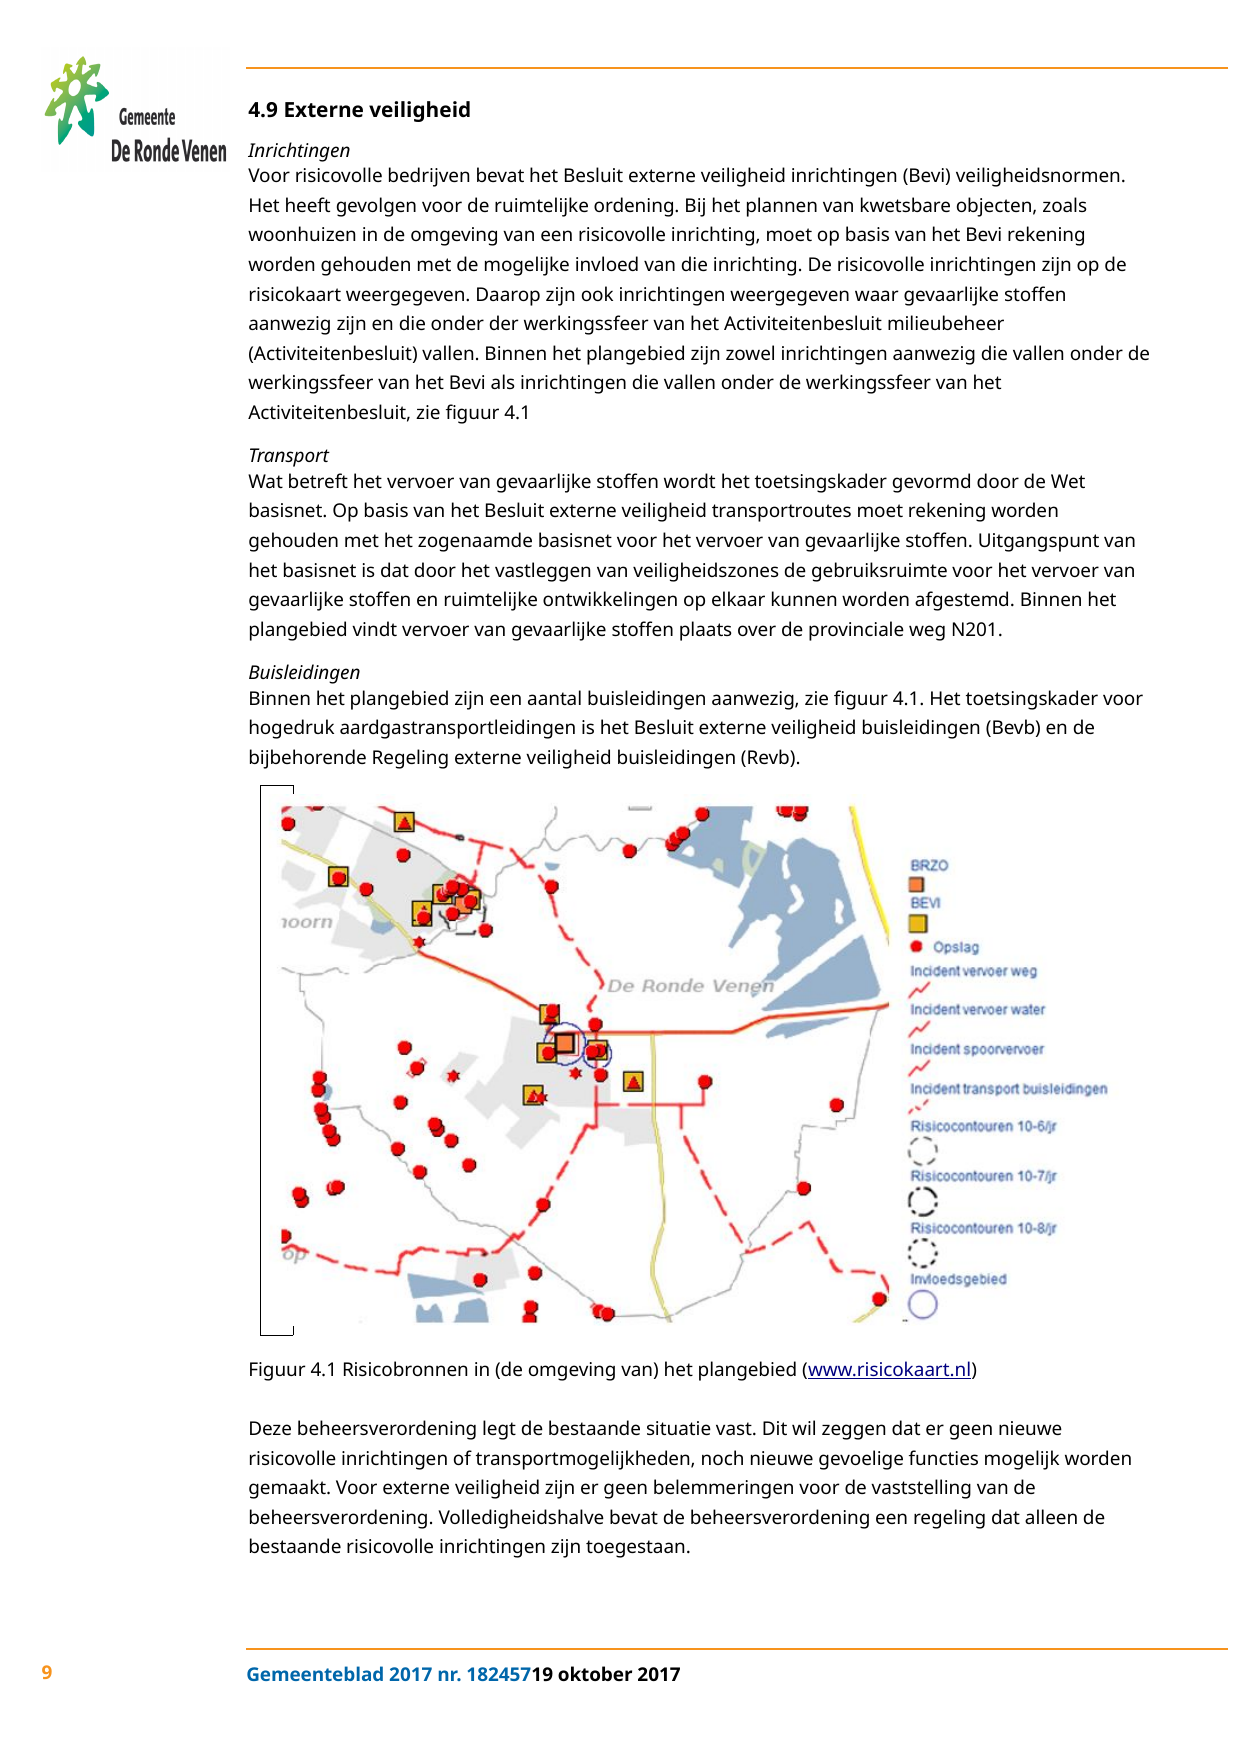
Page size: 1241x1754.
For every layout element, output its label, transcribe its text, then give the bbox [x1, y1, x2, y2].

picture [41, 47, 231, 172]
text Binnen het plangebied zijn een aantal buisleidingen aanwezig, zie figuur 4.1. Het toetsingskader voor hogedruk aardgastransportleidingen is het Besluit externe veiligheid buisleidingen (Bevb) en de bijbehorende Regeling externe veiligheid buisleidingen (Revb). [248, 685, 1152, 770]
text Transport [248, 442, 1152, 468]
text Buisleidingen [248, 659, 1152, 685]
text Voor risicovolle bedrijven bevat het Besluit externe veiligheid inrichtingen (Bevi) veiligheidsnormen. Het heeft gevolgen voor de ruimtelijke ordening. Bij het plannen van kwetsbare objecten, zoals woonhuizen in de omgeving van een risicovolle inrichting, moet op basis van het Bevi rekening worden gehouden met de mogelijke invloed van die inrichting. De risicovolle inrichtingen zijn op de risicokaart weergegeven. Daarop zijn ook inrichtingen weergegeven waar gevaarlijke stoffen aanwezig zijn en die onder der werkingssfeer van het Activiteitenbesluit milieubeheer (Activiteitenbesluit) vallen. Binnen het plangebied zijn zowel inrichtingen aanwezig die vallen onder de werkingssfeer van het Bevi als inrichtingen die vallen onder de werkingssfeer van het Activiteitenbesluit, zie figuur 4.1 [248, 162, 1152, 425]
text Figuur 4.1 Risicobronnen in (de omgeving van) het plangebied (www.risicokaart.nl) [248, 1356, 1152, 1382]
text Inrichtingen [248, 137, 1152, 162]
text Deze beheersverordening legt de bestaande situatie vast. Dit wil zeggen dat er geen nieuwe risicovolle inrichtingen of transportmogelijkheden, noch nieuwe gevoelige functies mogelijk worden gemaakt. Voor externe veiligheid zijn er geen belemmeringen voor de vaststelling van de beheersverordening. Volledigheidshalve bevat de beheersverordening een regeling dat alleen de bestaande risicovolle inrichtingen zijn toegestaan. [248, 1415, 1152, 1559]
picture [268, 794, 1155, 1326]
text 4.9 Externe veiligheid [248, 95, 1152, 123]
text Wat betreft het vervoer van gevaarlijke stoffen wordt het toetsingskader gevormd door de Wet basisnet. Op basis van het Besluit externe veiligheid transportroutes moet rekening worden gehouden met het zogenaamde basisnet voor het vervoer van gevaarlijke stoffen. Uitgangspunt van het basisnet is dat door het vastleggen van veiligheidszones de gebruiksruimte voor het vervoer van gevaarlijke stoffen en ruimtelijke ontwikkelingen op elkaar kunnen worden afgestemd. Binnen het plangebied vindt vervoer van gevaarlijke stoffen plaats over de provinciale weg N201. [248, 468, 1152, 642]
